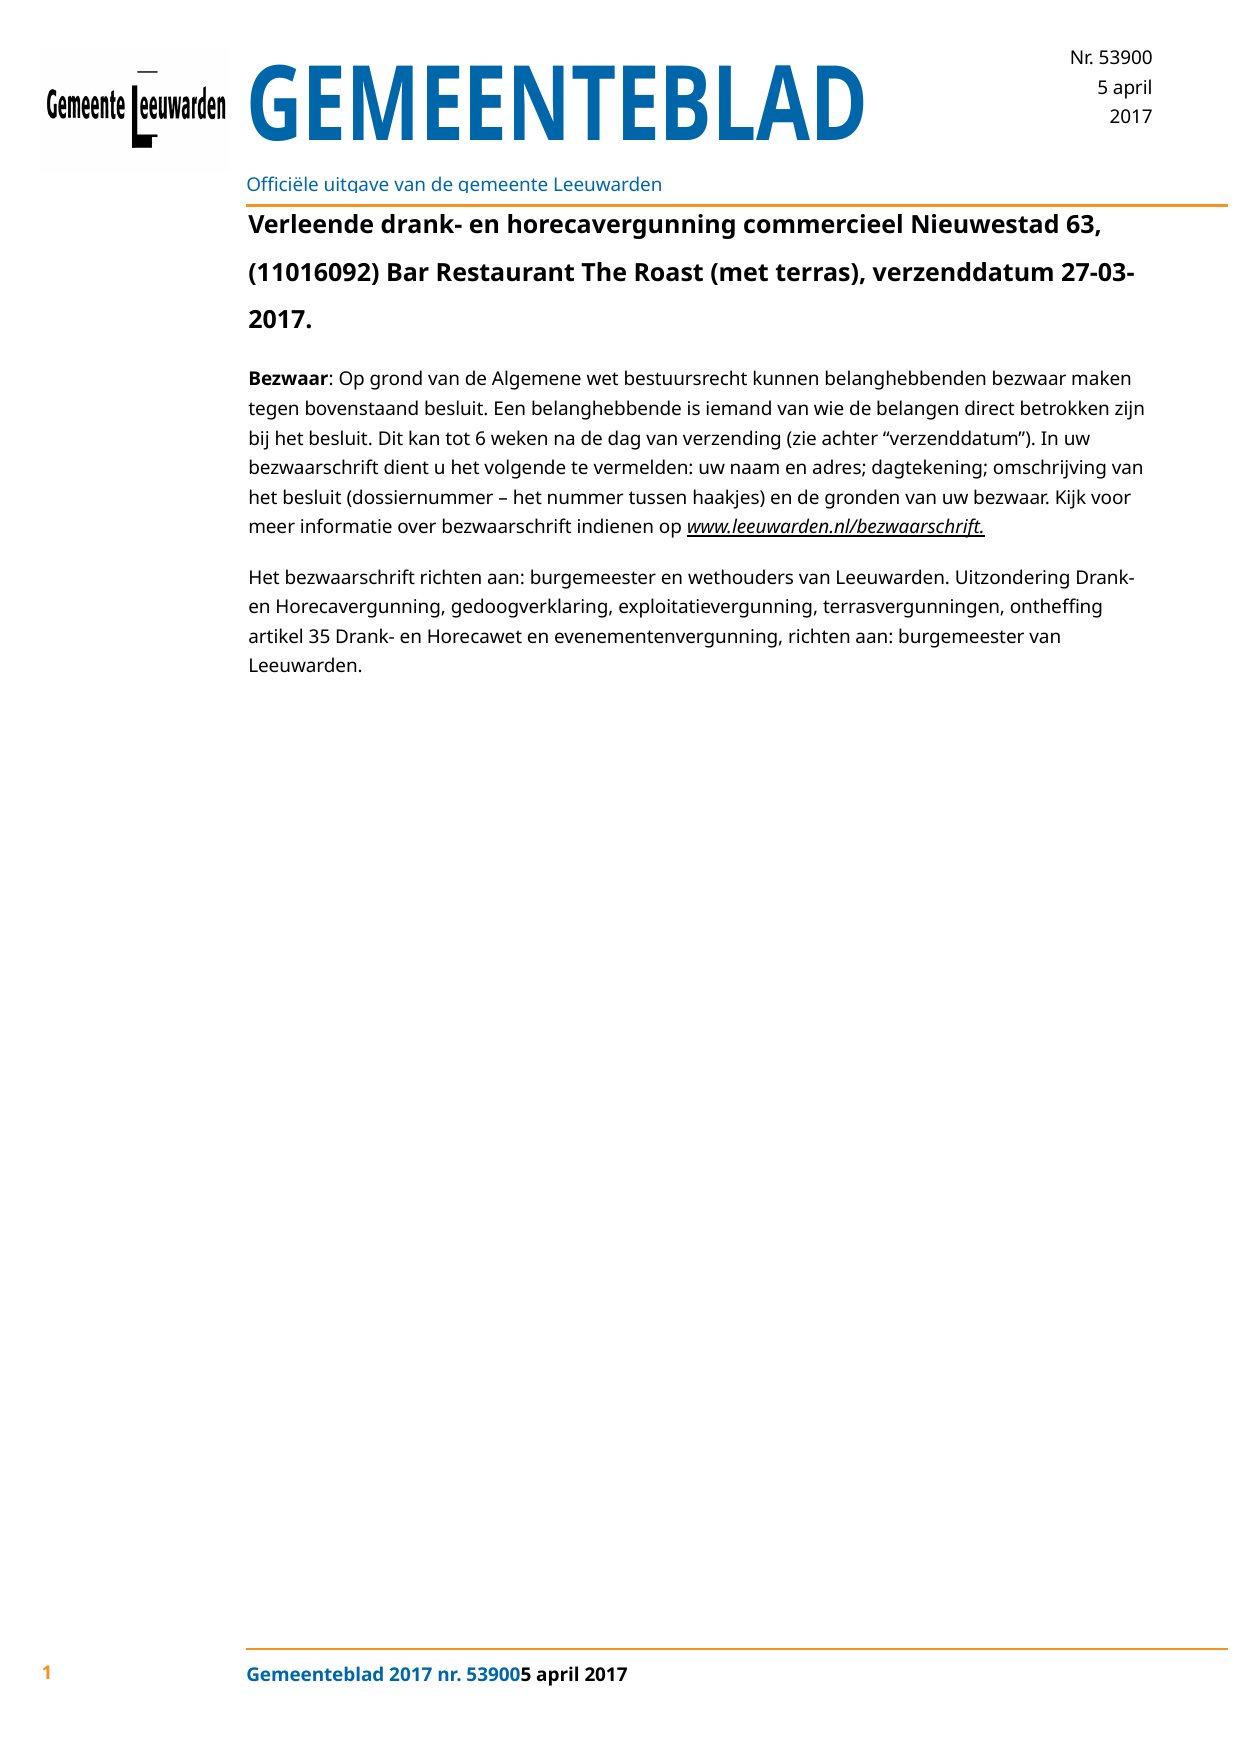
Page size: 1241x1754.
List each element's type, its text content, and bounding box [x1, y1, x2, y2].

picture [41, 47, 231, 172]
text Bezwaar: Op grond van de Algemene wet bestuursrecht kunnen belanghebbenden bezwaar maken tegen bovenstaand besluit. Een belanghebbende is iemand van wie de belangen direct betrokken zijn bij het besluit. Dit kan tot 6 weken na de dag van verzending (zie achter “verzenddatum”). In uw bezwaarschrift dient u het volgende te vermelden: uw naam en adres; dagtekening; omschrijving van het besluit (dossiernummer – het nummer tussen haakjes) en de gronden van uw bezwaar. Kijk voor meer informatie over bezwaarschrift indienen op www.leeuwarden.nl/bezwaarschrift. [248, 366, 1152, 539]
text Het bezwaarschrift richten aan: burgemeester en wethouders van Leeuwarden. Uitzondering Drank- en Horecavergunning, gedoogverklaring, exploitatievergunning, terrasvergunningen, ontheffing artikel 35 Drank- en Horecawet en evenementenvergunning, richten aan: burgemeester van Leeuwarden. [248, 564, 1152, 678]
text Verleende drank- en horecavergunning commercieel Nieuwestad 63, (11016092) Bar Restaurant The Roast (met terras), verzenddatum 27-03-2017. [248, 207, 1152, 336]
